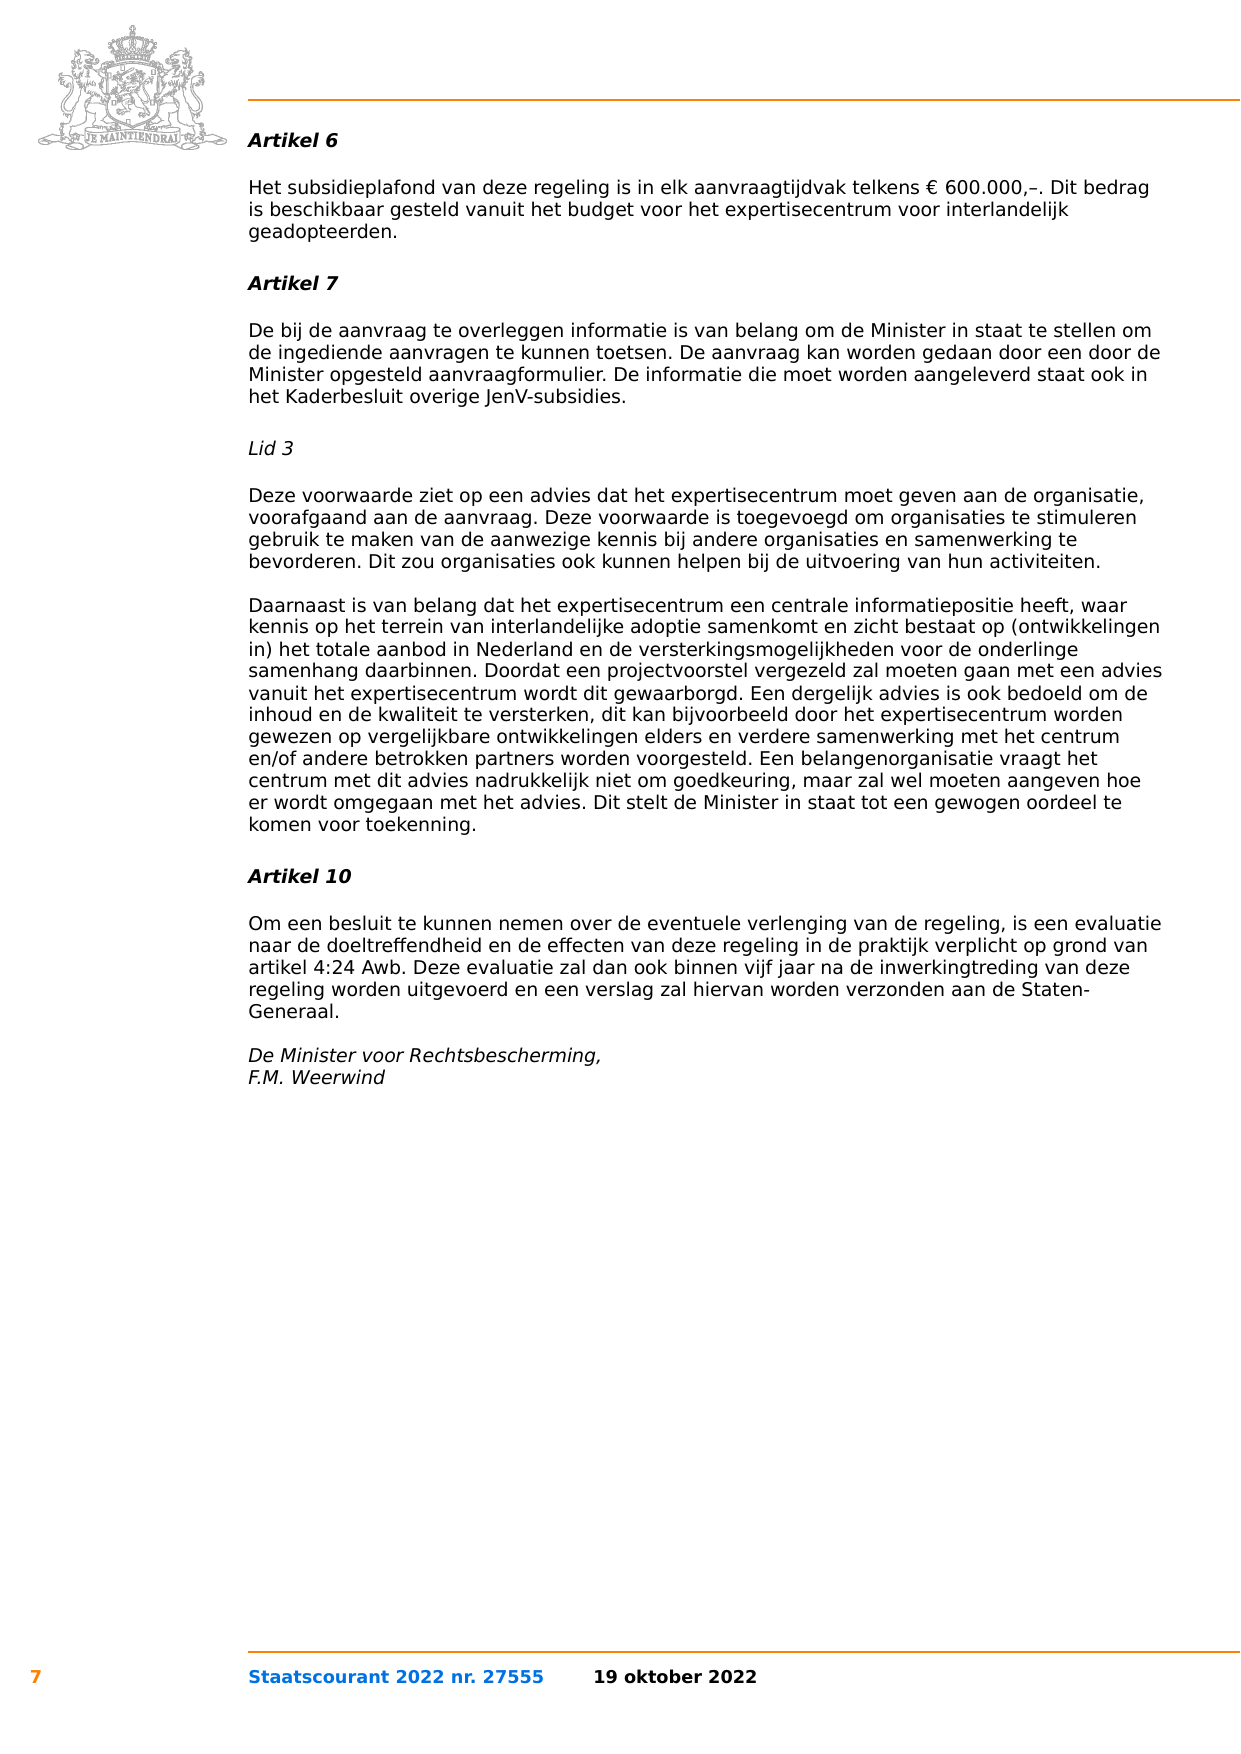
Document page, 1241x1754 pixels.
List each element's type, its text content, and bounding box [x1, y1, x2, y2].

text Deze voorwaarde ziet op een advies dat het expertisecentrum moet geven aan de organisatie, voorafgaand aan de aanvraag. Deze voorwaarde is toegevoegd om organisaties te stimuleren gebruik te maken van de aanwezige kennis bij andere organisaties en samenwerking te bevorderen. Dit zou organisaties ook kunnen helpen bij de uitvoering van hun activiteiten. [248, 485, 1163, 573]
subtitle Artikel 6 [248, 130, 1163, 152]
text Om een besluit te kunnen nemen over de eventuele verlenging van de regeling, is een evaluatie naar de doeltreffendheid en de effecten van deze regeling in de praktijk verplicht op grond van artikel 4:24 Awb. Deze evaluatie zal dan ook binnen vijf jaar na de inwerkingtreding van deze regeling worden uitgevoerd en een verslag zal hiervan worden verzonden aan de Staten-Generaal. [248, 913, 1163, 1023]
text Daarnaast is van belang dat het expertisecentrum een centrale informatiepositie heeft, waar kennis op het terrein van interlandelijke adoptie samenkomt en zicht bestaat op (ontwikkelingen in) het totale aanbod in Nederland en de versterkingsmogelijkheden voor de onderlinge samenhang daarbinnen. Doordat een projectvoorstel vergezeld zal moeten gaan met een advies vanuit het expertisecentrum wordt dit gewaarborgd. Een dergelijk advies is ook bedoeld om de inhoud en de kwaliteit te versterken, dit kan bijvoorbeeld door het expertisecentrum worden gewezen op vergelijkbare ontwikkelingen elders en verdere samenwerking met het centrum en/of andere betrokken partners worden voorgesteld. Een belangenorganisatie vraagt het centrum met dit advies nadrukkelijk niet om goedkeuring, maar zal wel moeten aangeven hoe er wordt omgegaan met het advies. Dit stelt de Minister in staat tot een gewogen oordeel te komen voor toekenning. [248, 594, 1163, 836]
subtitle Artikel 7 [248, 273, 1163, 295]
subtitle Lid 3 [248, 438, 1163, 460]
subtitle Artikel 10 [248, 866, 1163, 888]
text De bij de aanvraag te overleggen informatie is van belang om de Minister in staat te stellen om de ingediende aanvragen te kunnen toetsen. De aanvraag kan worden gedaan door een door de Minister opgesteld aanvraagformulier. De informatie die moet worden aangeleverd staat ook in het Kaderbesluit overige JenV-subsidies. [248, 320, 1163, 408]
picture [38, 25, 227, 150]
text Het subsidieplafond van deze regeling is in elk aanvraagtijdvak telkens € 600.000,–. Dit bedrag is beschikbaar gesteld vanuit het budget voor het expertisecentrum voor interlandelijk geadopteerden. [248, 177, 1163, 243]
text De Minister voor Rechtsbescherming, F.M. Weerwind [248, 1045, 1163, 1089]
